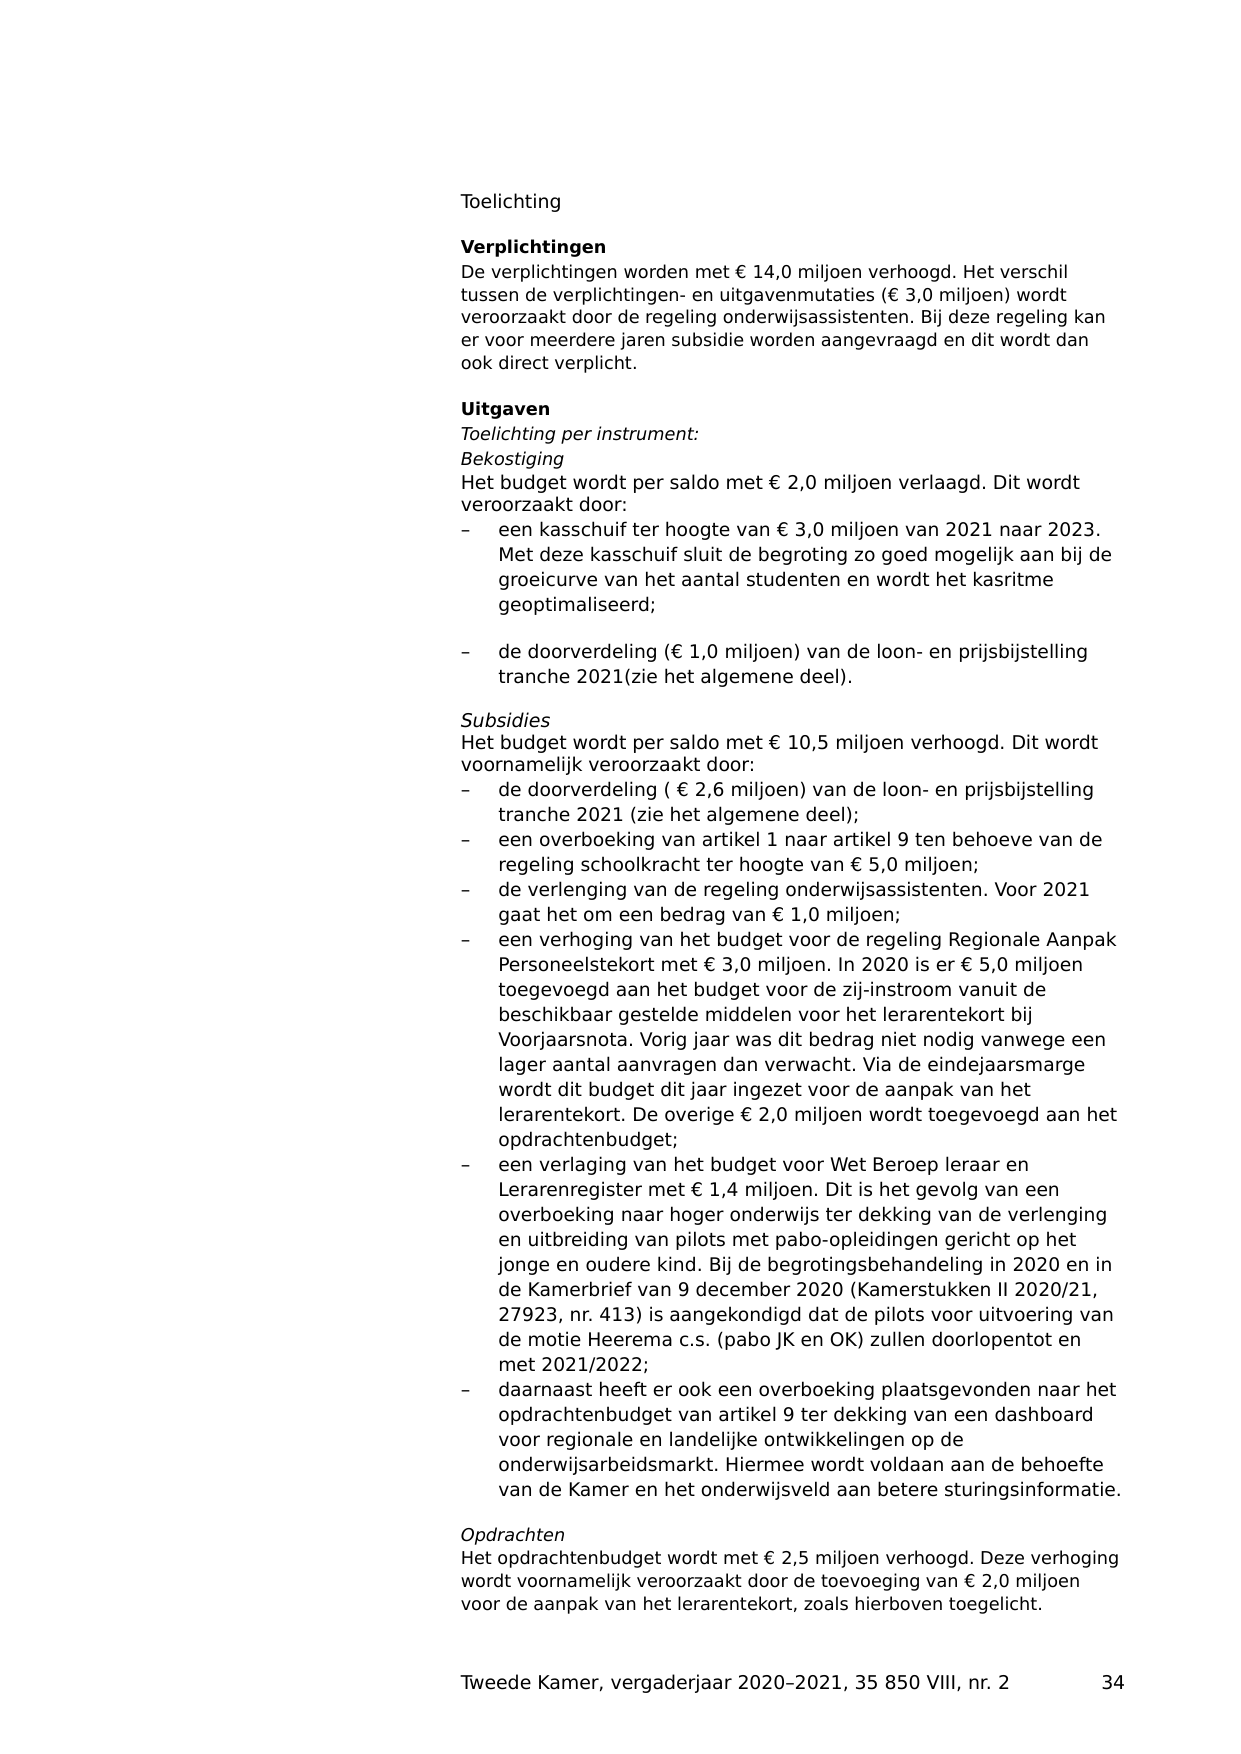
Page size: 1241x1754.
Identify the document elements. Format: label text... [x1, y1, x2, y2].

list een verlaging van het budget voor Wet Beroep leraar en Lerarenregister met € 1,4 miljoen. Dit is het gevolg van een overboeking naar hoger onderwijs ter dekking van de verlenging en uitbreiding van pilots met pabo-opleidingen gericht op het jonge en oudere kind. Bij de begrotingsbehandeling in 2020 en in de Kamerbrief van 9 december 2020 (Kamerstukken II 2020/21, 27923, nr. 413) is aangekondigd dat de pilots voor uitvoering van de motie Heerema c.s. (pabo JK en OK) zullen doorlopentot en met 2021/2022; [461, 1151, 1125, 1376]
list een verhoging van het budget voor de regeling Regionale Aanpak Personeelstekort met € 3,0 miljoen. In 2020 is er € 5,0 miljoen toegevoegd aan het budget voor de zij-instroom vanuit de beschikbaar gestelde middelen voor het lerarentekort bij Voorjaarsnota. Vorig jaar was dit bedrag niet nodig vanwege een lager aantal aanvragen dan verwacht. Via de eindejaarsmarge wordt dit budget dit jaar ingezet voor de aanpak van het lerarentekort. De overige € 2,0 miljoen wordt toegevoegd aan het opdrachtenbudget; [461, 926, 1125, 1151]
list de doorverdeling (€ 1,0 miljoen) van de loon- en prijsbijstelling tranche 2021(zie het algemene deel). [461, 638, 1125, 688]
text Verplichtingen [461, 235, 1125, 258]
text De verplichtingen worden met € 14,0 miljoen verhoogd. Het verschil tussen de verplichtingen- en uitgavenmutaties (€ 3,0 miljoen) wordt veroorzaakt door de regeling onderwijsassistenten. Bij deze regeling kan er voor meerdere jaren subsidie worden aangevraagd en dit wordt dan ook direct verplicht. [461, 260, 1125, 374]
list de verlenging van de regeling onderwijsassistenten. Voor 2021 gaat het om een bedrag van € 1,0 miljoen; [461, 876, 1125, 926]
list een kasschuif ter hoogte van € 3,0 miljoen van 2021 naar 2023. Met deze kasschuif sluit de begroting zo goed mogelijk aan bij de groeicurve van het aantal studenten en wordt het kasritme geoptimaliseerd; [461, 516, 1125, 616]
text Het budget wordt per saldo met € 2,0 miljoen verlaagd. Dit wordt veroorzaakt door: [461, 472, 1125, 516]
text Subsidies Het budget wordt per saldo met € 10,5 miljoen verhoogd. Dit wordt voornamelijk veroorzaakt door: [461, 710, 1125, 776]
title Toelichting [461, 191, 1125, 235]
list de doorverdeling ( € 2,6 miljoen) van de loon- en prijsbijstelling tranche 2021 (zie het algemene deel); [461, 776, 1125, 826]
text Opdrachten Het opdrachtenbudget wordt met € 2,5 miljoen verhoogd. Deze verhoging wordt voornamelijk veroorzaakt door de toevoeging van € 2,0 miljoen voor de aanpak van het lerarentekort, zoals hierboven toegelicht. [461, 1523, 1125, 1615]
text Uitgaven [461, 397, 1125, 420]
list een overboeking van artikel 1 naar artikel 9 ten behoeve van de regeling schoolkracht ter hoogte van € 5,0 miljoen; [461, 826, 1125, 876]
text Bekostiging [461, 447, 1125, 470]
list daarnaast heeft er ook een overboeking plaatsgevonden naar het opdrachtenbudget van artikel 9 ter dekking van een dashboard voor regionale en landelijke ontwikkelingen op de onderwijsarbeidsmarkt. Hiermee wordt voldaan aan de behoefte van de Kamer en het onderwijsveld aan betere sturingsinformatie. [461, 1376, 1125, 1501]
text Toelichting per instrument: [461, 422, 1125, 445]
